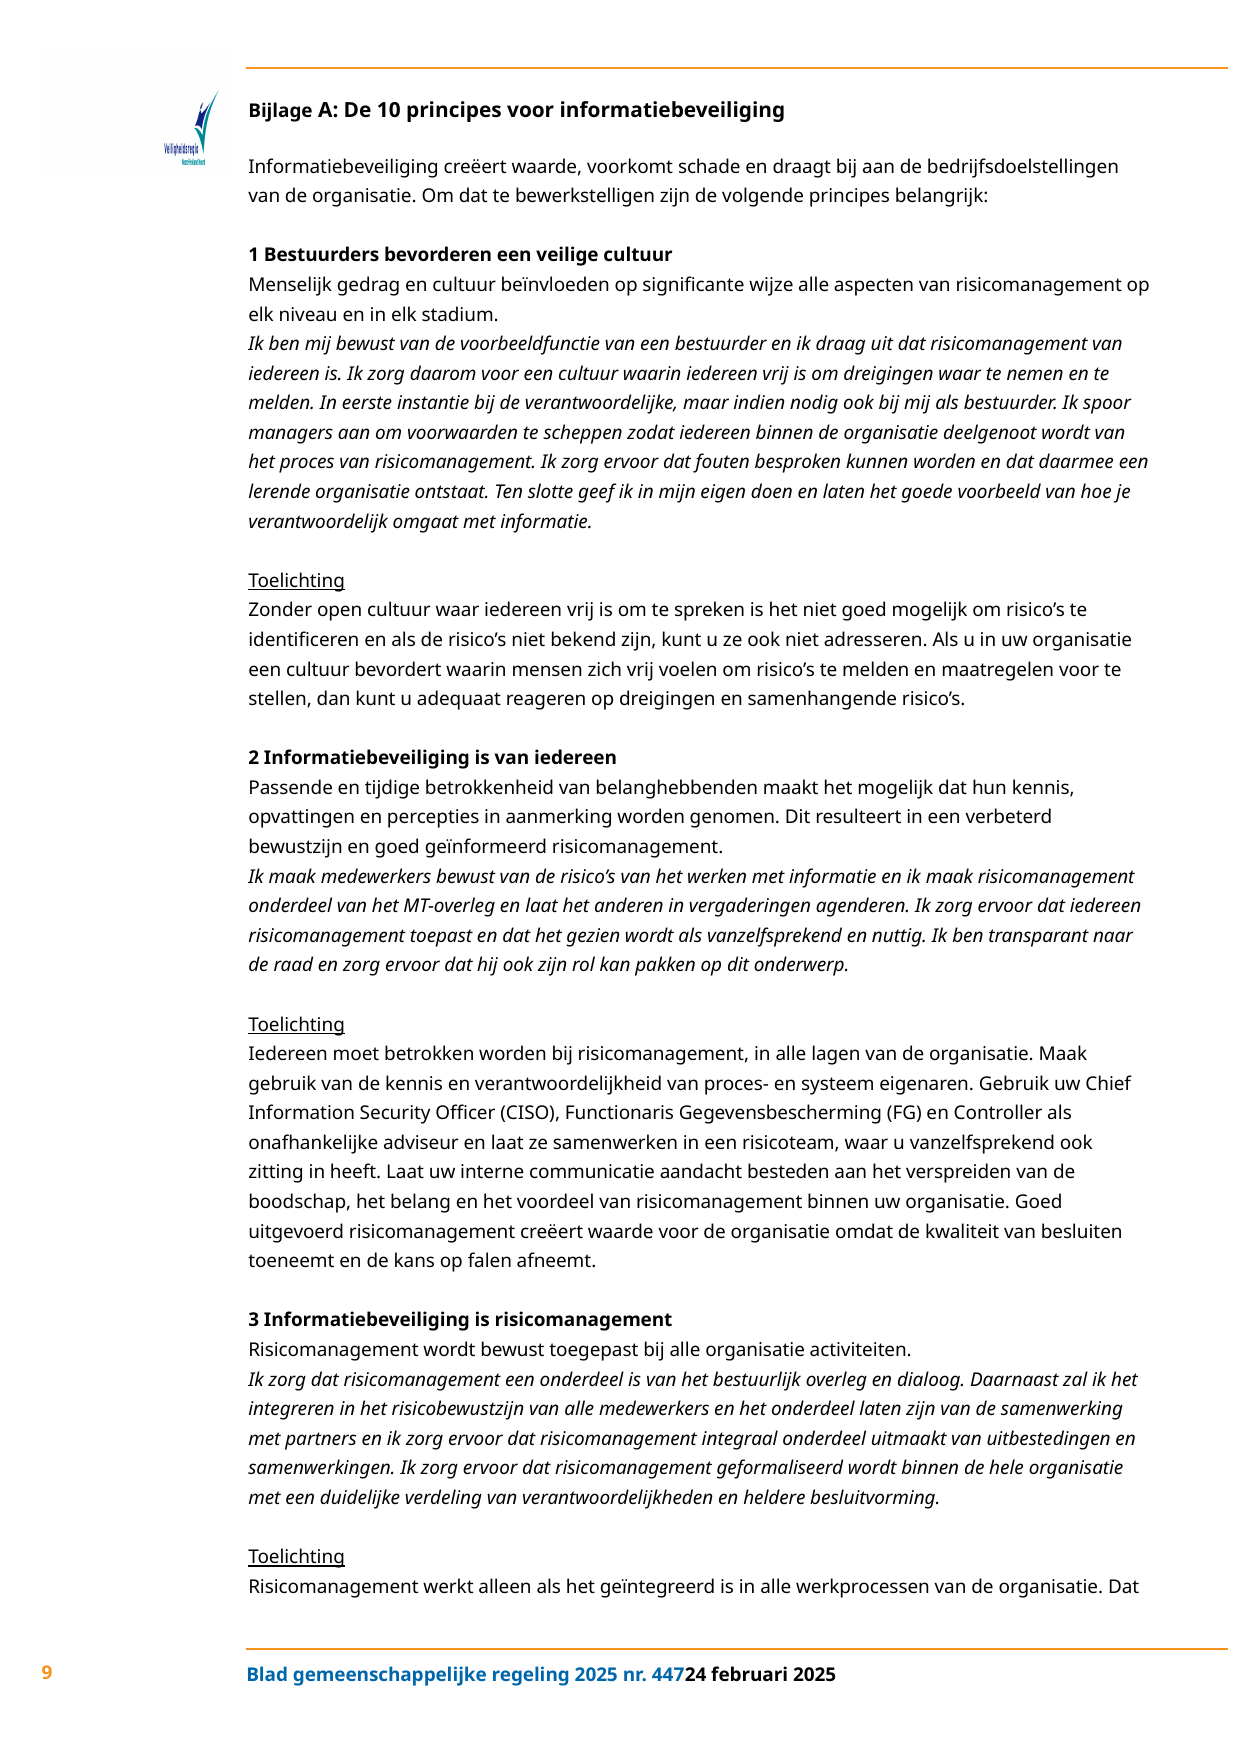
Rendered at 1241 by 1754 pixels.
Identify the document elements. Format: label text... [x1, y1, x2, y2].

text Toelichting [248, 1011, 1152, 1037]
text Ik maak medewerkers bewust van de risico’s van het werken met informatie en ik maak risicomanagement onderdeel van het MT-overleg en laat het anderen in vergaderingen agenderen. Ik zorg ervoor dat iedereen risicomanagement toepast en dat het gezien wordt als vanzelfsprekend en nuttig. Ik ben transparant naar de raad en zorg ervoor dat hij ook zijn rol kan pakken op dit onderwerp. [248, 863, 1152, 977]
text Iedereen moet betrokken worden bij risicomanagement, in alle lagen van de organisatie. Maak gebruik van de kennis en verantwoordelijkheid van proces- en systeem eigenaren. Gebruik uw Chief Information Security Officer (CISO), Functionaris Gegevensbescherming (FG) en Controller als onafhankelijke adviseur en laat ze samenwerken in een risicoteam, waar u vanzelfsprekend ook zitting in heeft. Laat uw interne communicatie aandacht besteden aan het verspreiden van de boodschap, het belang en het voordeel van risicomanagement binnen uw organisatie. Goed uitgevoerd risicomanagement creëert waarde voor de organisatie omdat de kwaliteit van besluiten toeneemt en de kans op falen afneemt. [248, 1040, 1152, 1273]
text Zonder open cultuur waar iedereen vrij is om te spreken is het niet goed mogelijk om risico’s te identificeren en als de risico’s niet bekend zijn, kunt u ze ook niet adresseren. Als u in uw organisatie een cultuur bevordert waarin mensen zich vrij voelen om risico’s te melden en maatregelen voor te stellen, dan kunt u adequaat reageren op dreigingen en samenhangende risico’s. [248, 597, 1152, 711]
text 2 Informatiebeveiliging is van iedereen [248, 744, 1152, 770]
text Informatiebeveiliging creëert waarde, voorkomt schade en draagt bij aan de bedrijfsdoelstellingen van de organisatie. Om dat te bewerkstelligen zijn de volgende principes belangrijk: [248, 153, 1152, 208]
picture [41, 47, 231, 172]
text Risicomanagement werkt alleen als het geïntegreerd is in alle werkprocessen van de organisatie. Dat [248, 1573, 1152, 1599]
text Risicomanagement wordt bewust toegepast bij alle organisatie activiteiten. [248, 1336, 1152, 1362]
text Toelichting [248, 1543, 1152, 1569]
text Passende en tijdige betrokkenheid van belanghebbenden maakt het mogelijk dat hun kennis, opvattingen en percepties in aanmerking worden genomen. Dit resulteert in een verbeterd bewustzijn en goed geïnformeerd risicomanagement. [248, 774, 1152, 859]
text Ik zorg dat risicomanagement een onderdeel is van het bestuurlijk overleg en dialoog. Daarnaast zal ik het integreren in het risicobewustzijn van alle medewerkers en het onderdeel laten zijn van de samenwerking met partners en ik zorg ervoor dat risicomanagement integraal onderdeel uitmaakt van uitbestedingen en samenwerkingen. Ik zorg ervoor dat risicomanagement geformaliseerd wordt binnen de hele organisatie met een duidelijke verdeling van verantwoordelijkheden en heldere besluitvorming. [248, 1366, 1152, 1510]
text Menselijk gedrag en cultuur beïnvloeden op significante wijze alle aspecten van risicomanagement op elk niveau en in elk stadium. [248, 271, 1152, 327]
text 1 Bestuurders bevorderen een veilige cultuur [248, 242, 1152, 267]
text Toelichting [248, 567, 1152, 593]
text Bijlage A: De 10 principes voor informatiebeveiliging [248, 95, 1152, 123]
text 3 Informatiebeveiliging is risicomanagement [248, 1307, 1152, 1332]
text Ik ben mij bewust van de voorbeeldfunctie van een bestuurder en ik draag uit dat risicomanagement van iedereen is. Ik zorg daarom voor een cultuur waarin iedereen vrij is om dreigingen waar te nemen en te melden. In eerste instantie bij de verantwoordelijke, maar indien nodig ook bij mij als bestuurder. Ik spoor managers aan om voorwaarden te scheppen zodat iedereen binnen de organisatie deelgenoot wordt van het proces van risicomanagement. Ik zorg ervoor dat fouten besproken kunnen worden en dat daarmee een lerende organisatie ontstaat. Ten slotte geef ik in mijn eigen doen en laten het goede voorbeeld van hoe je verantwoordelijk omgaat met informatie. [248, 330, 1152, 534]
